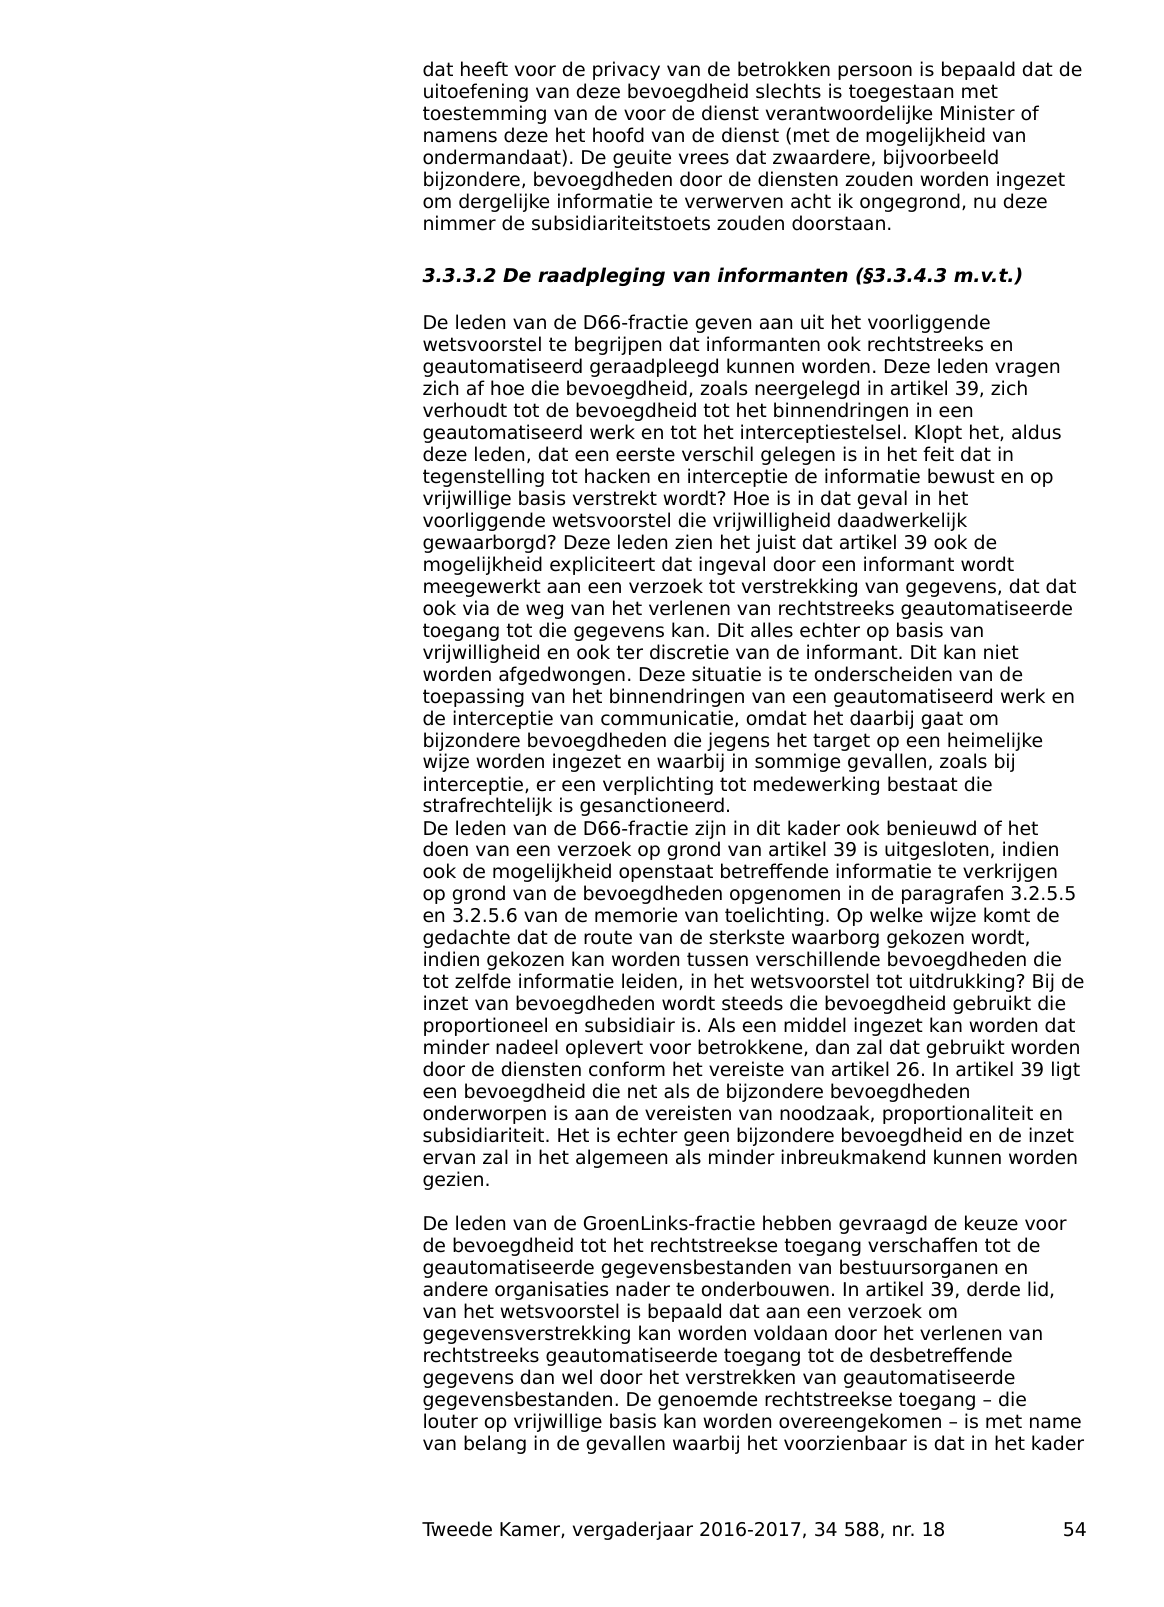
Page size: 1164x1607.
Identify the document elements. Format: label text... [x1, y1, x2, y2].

subtitle 3.3.3.2 De raadpleging van informanten (§3.3.4.3 m.v.t.) [422, 265, 1087, 287]
text dat heeft voor de privacy van de betrokken persoon is bepaald dat de uitoefening van deze bevoegdheid slechts is toegestaan met toestemming van de voor de dienst verantwoordelijke Minister of namens deze het hoofd van de dienst (met de mogelijkheid van ondermandaat). De geuite vrees dat zwaardere, bijvoorbeeld bijzondere, bevoegdheden door de diensten zouden worden ingezet om dergelijke informatie te verwerven acht ik ongegrond, nu deze nimmer de subsidiariteitstoets zouden doorstaan. [422, 59, 1087, 235]
text De leden van de D66-fractie geven aan uit het voorliggende wetsvoorstel te begrijpen dat informanten ook rechtstreeks en geautomatiseerd geraadpleegd kunnen worden. Deze leden vragen zich af hoe die bevoegdheid, zoals neergelegd in artikel 39, zich verhoudt tot de bevoegdheid tot het binnendringen in een geautomatiseerd werk en tot het interceptiestelsel. Klopt het, aldus deze leden, dat een eerste verschil gelegen is in het feit dat in tegenstelling tot hacken en interceptie de informatie bewust en op vrijwillige basis verstrekt wordt? Hoe is in dat geval in het voorliggende wetsvoorstel die vrijwilligheid daadwerkelijk gewaarborgd? Deze leden zien het juist dat artikel 39 ook de mogelijkheid expliciteert dat ingeval door een informant wordt meegewerkt aan een verzoek tot verstrekking van gegevens, dat dat ook via de weg van het verlenen van rechtstreeks geautomatiseerde toegang tot die gegevens kan. Dit alles echter op basis van vrijwilligheid en ook ter discretie van de informant. Dit kan niet worden afgedwongen. Deze situatie is te onderscheiden van de toepassing van het binnendringen van een geautomatiseerd werk en de interceptie van communicatie, omdat het daarbij gaat om bijzondere bevoegdheden die jegens het target op een heimelijke wijze worden ingezet en waarbij in sommige gevallen, zoals bij interceptie, er een verplichting tot medewerking bestaat die strafrechtelijk is gesanctioneerd. [422, 312, 1087, 817]
text De leden van de D66-fractie zijn in dit kader ook benieuwd of het doen van een verzoek op grond van artikel 39 is uitgesloten, indien ook de mogelijkheid openstaat betreffende informatie te verkrijgen op grond van de bevoegdheden opgenomen in de paragrafen 3.2.5.5 en 3.2.5.6 van de memorie van toelichting. Op welke wijze komt de gedachte dat de route van de sterkste waarborg gekozen wordt, indien gekozen kan worden tussen verschillende bevoegdheden die tot zelfde informatie leiden, in het wetsvoorstel tot uitdrukking? Bij de inzet van bevoegdheden wordt steeds die bevoegdheid gebruikt die proportioneel en subsidiair is. Als een middel ingezet kan worden dat minder nadeel oplevert voor betrokkene, dan zal dat gebruikt worden door de diensten conform het vereiste van artikel 26. In artikel 39 ligt een bevoegdheid die net als de bijzondere bevoegdheden onderworpen is aan de vereisten van noodzaak, proportionaliteit en subsidiariteit. Het is echter geen bijzondere bevoegdheid en de inzet ervan zal in het algemeen als minder inbreukmakend kunnen worden gezien. [422, 817, 1087, 1191]
text De leden van de GroenLinks-fractie hebben gevraagd de keuze voor de bevoegdheid tot het rechtstreekse toegang verschaffen tot de geautomatiseerde gegevensbestanden van bestuursorganen en andere organisaties nader te onderbouwen. In artikel 39, derde lid, van het wetsvoorstel is bepaald dat aan een verzoek om gegevensverstrekking kan worden voldaan door het verlenen van rechtstreeks geautomatiseerde toegang tot de desbetreffende gegevens dan wel door het verstrekken van geautomatiseerde gegevensbestanden. De genoemde rechtstreekse toegang – die louter op vrijwillige basis kan worden overeengekomen – is met name van belang in de gevallen waarbij het voorzienbaar is dat in het kader [422, 1213, 1087, 1455]
